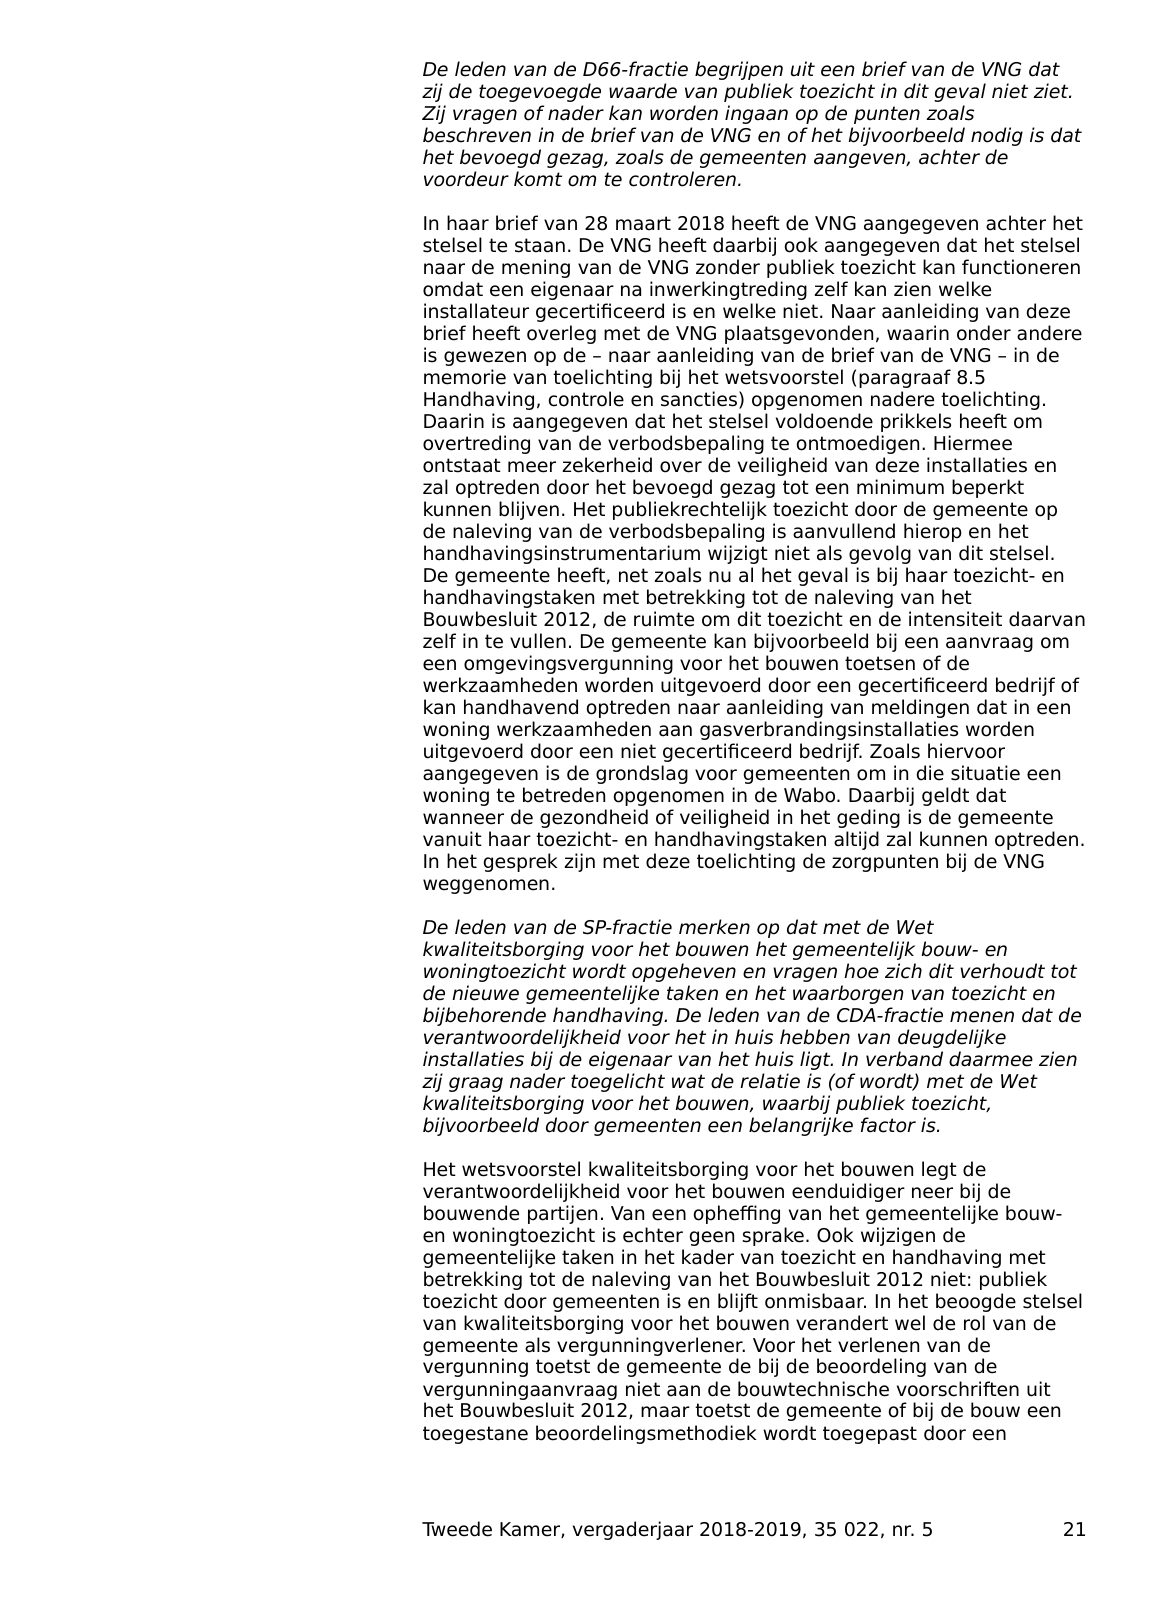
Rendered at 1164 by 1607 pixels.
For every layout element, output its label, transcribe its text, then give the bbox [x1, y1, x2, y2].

text De leden van de D66-fractie begrijpen uit een brief van de VNG dat zij de toegevoegde waarde van publiek toezicht in dit geval niet ziet. Zij vragen of nader kan worden ingaan op de punten zoals beschreven in de brief van de VNG en of het bijvoorbeeld nodig is dat het bevoegd gezag, zoals de gemeenten aangeven, achter de voordeur komt om te controleren. [422, 59, 1087, 191]
text Het wetsvoorstel kwaliteitsborging voor het bouwen legt de verantwoordelijkheid voor het bouwen eenduidiger neer bij de bouwende partijen. Van een opheffing van het gemeentelijke bouw- en woningtoezicht is echter geen sprake. Ook wijzigen de gemeentelijke taken in het kader van toezicht en handhaving met betrekking tot de naleving van het Bouwbesluit 2012 niet: publiek toezicht door gemeenten is en blijft onmisbaar. In het beoogde stelsel van kwaliteitsborging voor het bouwen verandert wel de rol van de gemeente als vergunningverlener. Voor het verlenen van de vergunning toetst de gemeente de bij de beoordeling van de vergunningaanvraag niet aan de bouwtechnische voorschriften uit het Bouwbesluit 2012, maar toetst de gemeente of bij de bouw een toegestane beoordelingsmethodiek wordt toegepast door een [422, 1159, 1087, 1444]
text De leden van de SP-fractie merken op dat met de Wet kwaliteitsborging voor het bouwen het gemeentelijk bouw- en woningtoezicht wordt opgeheven en vragen hoe zich dit verhoudt tot de nieuwe gemeentelijke taken en het waarborgen van toezicht en bijbehorende handhaving. De leden van de CDA-fractie menen dat de verantwoordelijkheid voor het in huis hebben van deugdelijke installaties bij de eigenaar van het huis ligt. In verband daarmee zien zij graag nader toegelicht wat de relatie is (of wordt) met de Wet kwaliteitsborging voor het bouwen, waarbij publiek toezicht, bijvoorbeeld door gemeenten een belangrijke factor is. [422, 917, 1087, 1136]
text In haar brief van 28 maart 2018 heeft de VNG aangegeven achter het stelsel te staan. De VNG heeft daarbij ook aangegeven dat het stelsel naar de mening van de VNG zonder publiek toezicht kan functioneren omdat een eigenaar na inwerkingtreding zelf kan zien welke installateur gecertificeerd is en welke niet. Naar aanleiding van deze brief heeft overleg met de VNG plaatsgevonden, waarin onder andere is gewezen op de – naar aanleiding van de brief van de VNG – in de memorie van toelichting bij het wetsvoorstel (paragraaf 8.5 Handhaving, controle en sancties) opgenomen nadere toelichting. Daarin is aangegeven dat het stelsel voldoende prikkels heeft om overtreding van de verbodsbepaling te ontmoedigen. Hiermee ontstaat meer zekerheid over de veiligheid van deze installaties en zal optreden door het bevoegd gezag tot een minimum beperkt kunnen blijven. Het publiekrechtelijk toezicht door de gemeente op de naleving van de verbodsbepaling is aanvullend hierop en het handhavingsinstrumentarium wijzigt niet als gevolg van dit stelsel. De gemeente heeft, net zoals nu al het geval is bij haar toezicht- en handhavingstaken met betrekking tot de naleving van het Bouwbesluit 2012, de ruimte om dit toezicht en de intensiteit daarvan zelf in te vullen. De gemeente kan bijvoorbeeld bij een aanvraag om een omgevingsvergunning voor het bouwen toetsen of de werkzaamheden worden uitgevoerd door een gecertificeerd bedrijf of kan handhavend optreden naar aanleiding van meldingen dat in een woning werkzaamheden aan gasverbrandingsinstallaties worden uitgevoerd door een niet gecertificeerd bedrijf. Zoals hiervoor aangegeven is de grondslag voor gemeenten om in die situatie een woning te betreden opgenomen in de Wabo. Daarbij geldt dat wanneer de gezondheid of veiligheid in het geding is de gemeente vanuit haar toezicht- en handhavingstaken altijd zal kunnen optreden. In het gesprek zijn met deze toelichting de zorgpunten bij de VNG weggenomen. [422, 213, 1087, 894]
